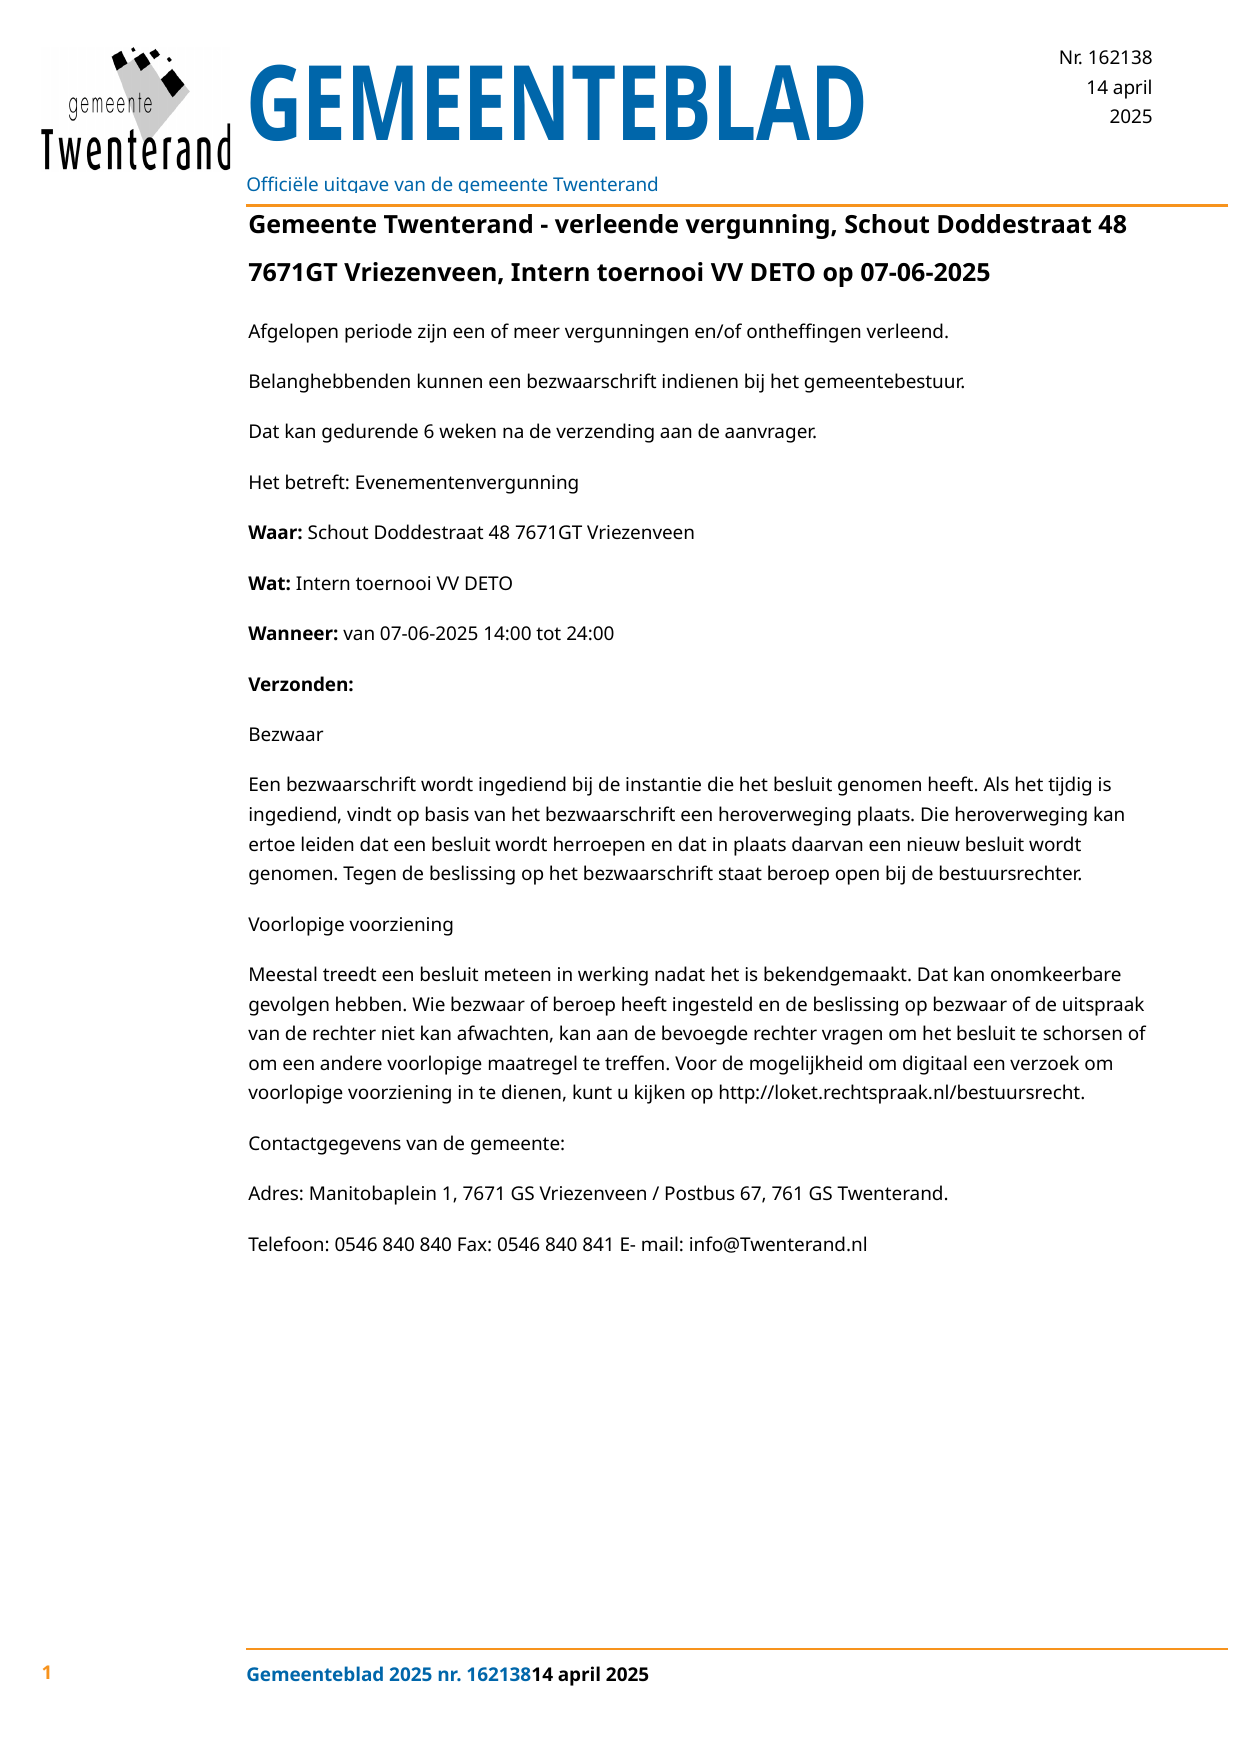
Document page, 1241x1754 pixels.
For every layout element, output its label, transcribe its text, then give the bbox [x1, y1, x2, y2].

text Adres: Manitobaplein 1, 7671 GS Vriezenveen / Postbus 67, 761 GS Twenterand. [248, 1180, 1152, 1206]
text Voorlopige voorziening [248, 911, 1152, 937]
text Meestal treedt een besluit meteen in werking nadat het is bekendgemaakt. Dat kan onomkeerbare gevolgen hebben. Wie bezwaar of beroep heeft ingesteld en de beslissing op bezwaar of de uitspraak van de rechter niet kan afwachten, kan aan de bevoegde rechter vragen om het besluit te schorsen of om een andere voorlopige maatregel te treffen. Voor de mogelijkheid om digitaal een verzoek om voorlopige voorziening in te dienen, kunt u kijken op http://loket.rechtspraak.nl/bestuursrecht. [248, 961, 1152, 1105]
text Gemeente Twenterand - verleende vergunning, Schout Doddestraat 48 7671GT Vriezenveen, Intern toernooi VV DETO op 07-06-2025 [248, 207, 1152, 288]
text Afgelopen periode zijn een of meer vergunningen en/of ontheffingen verleend. [248, 318, 1152, 344]
picture [41, 47, 231, 172]
text Het betreft: Evenementenvergunning [248, 469, 1152, 495]
text Wanneer: van 07-06-2025 14:00 tot 24:00 [248, 620, 1152, 646]
text Wat: Intern toernooi VV DETO [248, 570, 1152, 596]
text Dat kan gedurende 6 weken na de verzending aan de aanvrager. [248, 419, 1152, 444]
text Telefoon: 0546 840 840 Fax: 0546 840 841 E- mail: info@Twenterand.nl [248, 1231, 1152, 1257]
text Verzonden: [248, 671, 1152, 697]
text Bezwaar [248, 721, 1152, 747]
text Een bezwaarschrift wordt ingediend bij de instantie die het besluit genomen heeft. Als het tijdig is ingediend, vindt op basis van het bezwaarschrift een heroverweging plaats. Die heroverweging kan ertoe leiden dat een besluit wordt herroepen en dat in plaats daarvan een nieuw besluit wordt genomen. Tegen de beslissing op het bezwaarschrift staat beroep open bij de bestuursrechter. [248, 772, 1152, 886]
text Belanghebbenden kunnen een bezwaarschrift indienen bij het gemeentebestuur. [248, 368, 1152, 394]
text Contactgegevens van de gemeente: [248, 1130, 1152, 1156]
text Waar: Schout Doddestraat 48 7671GT Vriezenveen [248, 519, 1152, 545]
